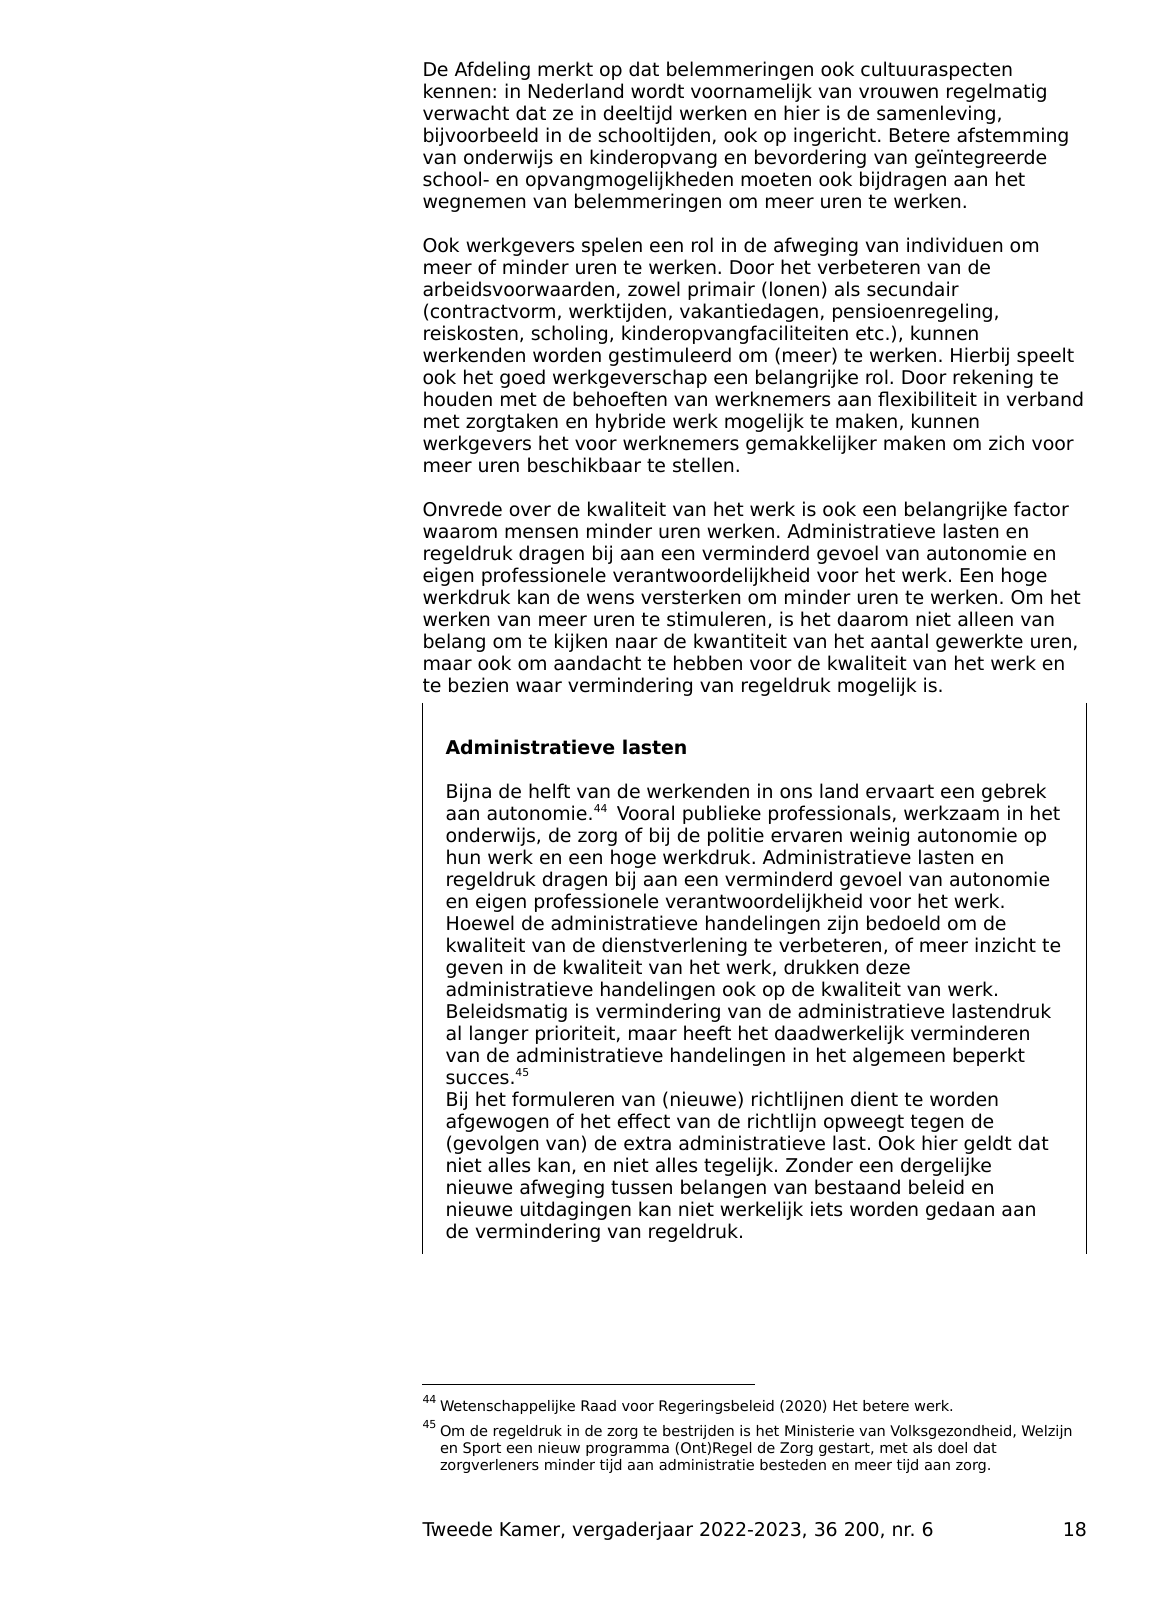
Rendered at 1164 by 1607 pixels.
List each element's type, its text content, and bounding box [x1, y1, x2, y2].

text Onvrede over de kwaliteit van het werk is ook een belangrijke factor waarom mensen minder uren werken. Administratieve lasten en regeldruk dragen bij aan een verminderd gevoel van autonomie en eigen professionele verantwoordelijkheid voor het werk. Een hoge werkdruk kan de wens versterken om minder uren te werken. Om het werken van meer uren te stimuleren, is het daarom niet alleen van belang om te kijken naar de kwantiteit van het aantal gewerkte uren, maar ook om aandacht te hebben voor de kwaliteit van het werk en te bezien waar vermindering van regeldruk mogelijk is. [422, 499, 1087, 697]
table_header Administratieve lasten Bijna de helft van de werkenden in ons land ervaart een gebrek aan autonomie. Vooral publieke professionals, werkzaam in het onderwijs, de zorg of bij de politie ervaren weinig autonomie op hun werk en een hoge werkdruk. Administratieve lasten en regeldruk dragen bij aan een verminderd gevoel van autonomie en eigen professionele verantwoordelijkheid voor het werk. Hoewel de administratieve handelingen zijn bedoeld om de kwaliteit van de dienstverlening te verbeteren, of meer inzicht te geven in de kwaliteit van het werk, drukken deze administratieve handelingen ook op de kwaliteit van werk. Beleidsmatig is vermindering van de administratieve lastendruk al langer prioriteit, maar heeft het daadwerkelijk verminderen van de administratieve handelingen in het algemeen beperkt succes. Bij het formuleren van (nieuwe) richtlijnen dient te worden afgewogen of het effect van de richtlijn opweegt tegen de (gevolgen van) de extra administratieve last. Ook hier geldt dat niet alles kan, en niet alles tegelijk. Zonder een dergelijke nieuwe afweging tussen belangen van bestaand beleid en nieuwe uitdagingen kan niet werkelijk iets worden gedaan aan de vermindering van regeldruk. [423, 703, 1086, 1254]
text Ook werkgevers spelen een rol in de afweging van individuen om meer of minder uren te werken. Door het verbeteren van de arbeidsvoorwaarden, zowel primair (lonen) als secundair (contractvorm, werktijden, vakantiedagen, pensioenregeling, reiskosten, scholing, kinderopvangfaciliteiten etc.), kunnen werkenden worden gestimuleerd om (meer) te werken. Hierbij speelt ook het goed werkgeverschap een belangrijke rol. Door rekening te houden met de behoeften van werknemers aan flexibiliteit in verband met zorgtaken en hybride werk mogelijk te maken, kunnen werkgevers het voor werknemers gemakkelijker maken om zich voor meer uren beschikbaar te stellen. [422, 235, 1087, 477]
text De Afdeling merkt op dat belemmeringen ook cultuuraspecten kennen: in Nederland wordt voornamelijk van vrouwen regelmatig verwacht dat ze in deeltijd werken en hier is de samenleving, bijvoorbeeld in de schooltijden, ook op ingericht. Betere afstemming van onderwijs en kinderopvang en bevordering van geïntegreerde school- en opvangmogelijkheden moeten ook bijdragen aan het wegnemen van belemmeringen om meer uren te werken. [422, 59, 1087, 213]
